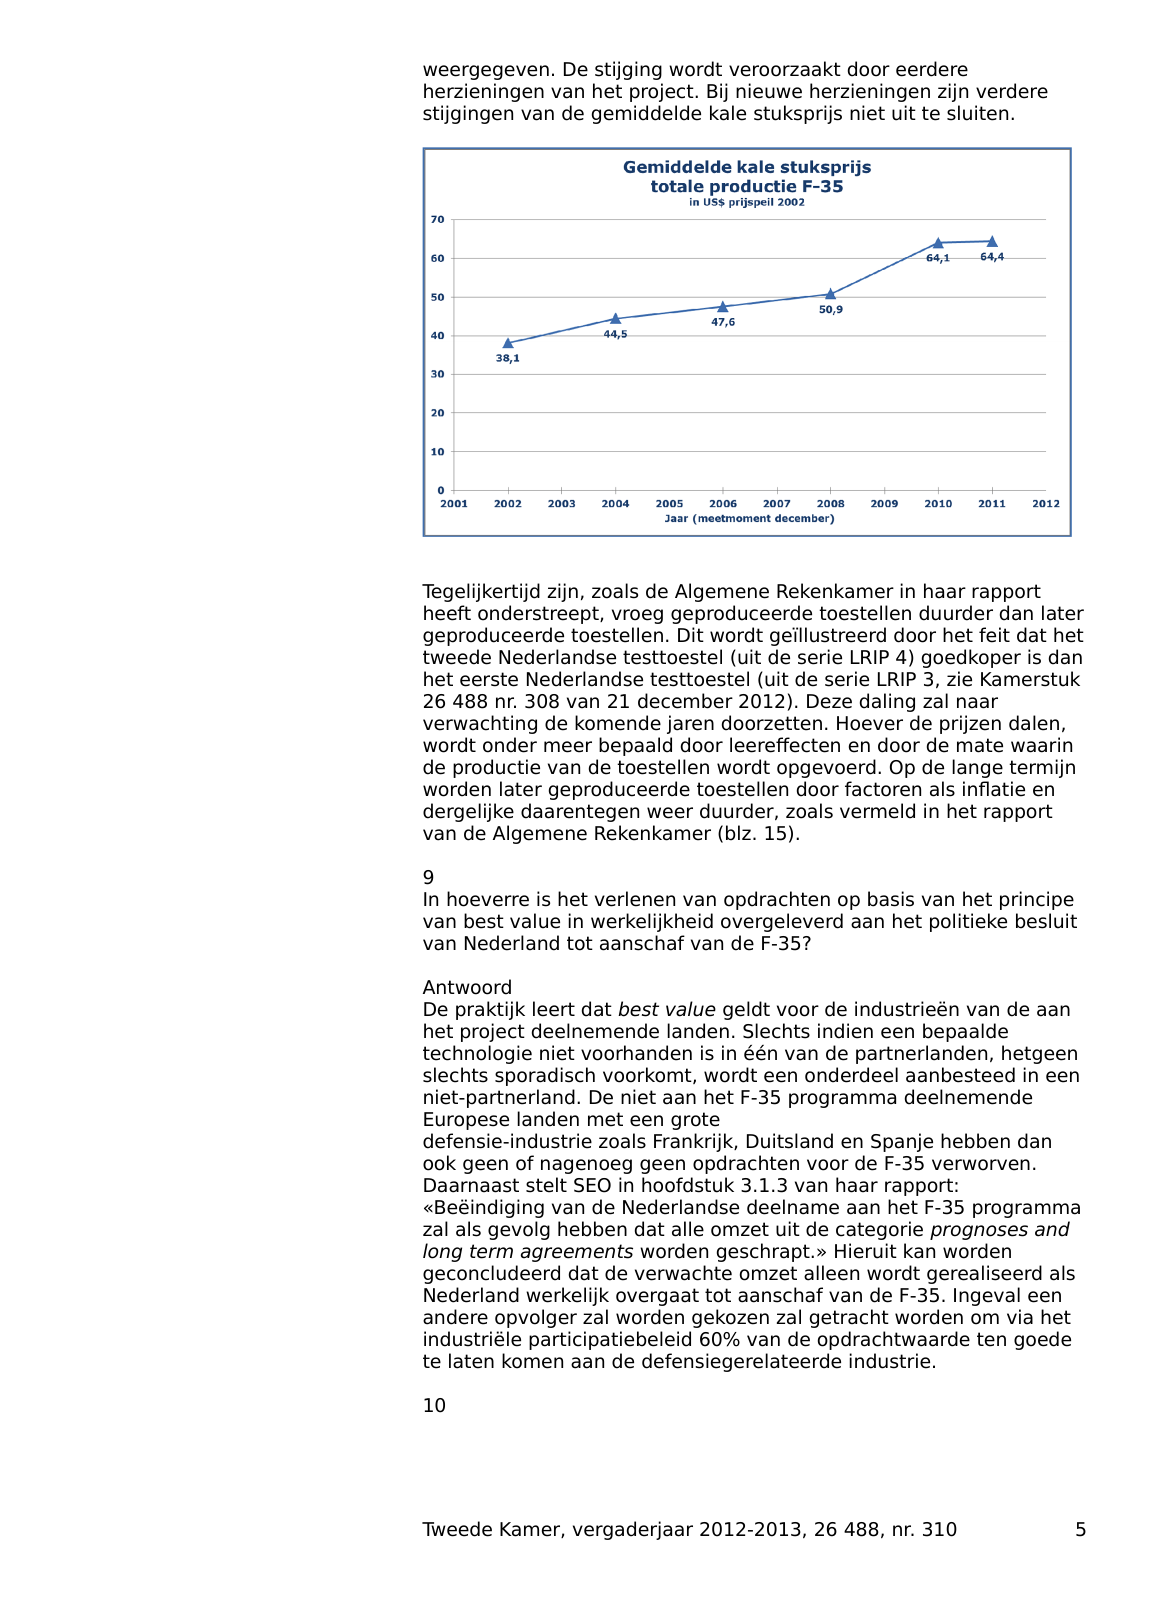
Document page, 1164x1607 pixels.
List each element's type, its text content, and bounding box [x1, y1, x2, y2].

text defensie-industrie zoals Frankrijk, Duitsland en Spanje hebben dan ook geen of nagenoeg geen opdrachten voor de F-35 verworven. [422, 1131, 1087, 1175]
picture [422, 147, 1072, 537]
text Antwoord [422, 977, 1087, 999]
text Tegelijkertijd zijn, zoals de Algemene Rekenkamer in haar rapport heeft onderstreept, vroeg geproduceerde toestellen duurder dan later geproduceerde toestellen. Dit wordt geïllustreerd door het feit dat het tweede Nederlandse testtoestel (uit de serie LRIP 4) goedkoper is dan het eerste Nederlandse testtoestel (uit de serie LRIP 3, zie Kamerstuk 26 488 nr. 308 van 21 december 2012). Deze daling zal naar verwachting de komende jaren doorzetten. Hoever de prijzen dalen, wordt onder meer bepaald door leereffecten en door de mate waarin de productie van de toestellen wordt opgevoerd. Op de lange termijn worden later geproduceerde toestellen door factoren als inflatie en dergelijke daarentegen weer duurder, zoals vermeld in het rapport van de Algemene Rekenkamer (blz. 15). [422, 581, 1087, 845]
text 10 [422, 1395, 1087, 1417]
text 9 [422, 867, 1087, 889]
text Daarnaast stelt SEO in hoofdstuk 3.1.3 van haar rapport: «Beëindiging van de Nederlandse deelname aan het F-35 programma zal als gevolg hebben dat alle omzet uit de categorie prognoses and long term agreements worden geschrapt.» Hieruit kan worden geconcludeerd dat de verwachte omzet alleen wordt gerealiseerd als Nederland werkelijk overgaat tot aanschaf van de F-35. Ingeval een andere opvolger zal worden gekozen zal getracht worden om via het industriële participatiebeleid 60% van de opdrachtwaarde ten goede te laten komen aan de defensiegerelateerde industrie. [422, 1175, 1087, 1373]
text In hoeverre is het verlenen van opdrachten op basis van het principe van best value in werkelijkheid overgeleverd aan het politieke besluit van Nederland tot aanschaf van de F-35? [422, 889, 1087, 955]
text weergegeven. De stijging wordt veroorzaakt door eerdere herzieningen van het project. Bij nieuwe herzieningen zijn verdere stijgingen van de gemiddelde kale stuksprijs niet uit te sluiten. [422, 59, 1087, 125]
text De praktijk leert dat best value geldt voor de industrieën van de aan het project deelnemende landen. Slechts indien een bepaalde technologie niet voorhanden is in één van de partnerlanden, hetgeen slechts sporadisch voorkomt, wordt een onderdeel aanbesteed in een niet-partnerland. De niet aan het F-35 programma deelnemende Europese landen met een grote [422, 999, 1087, 1131]
